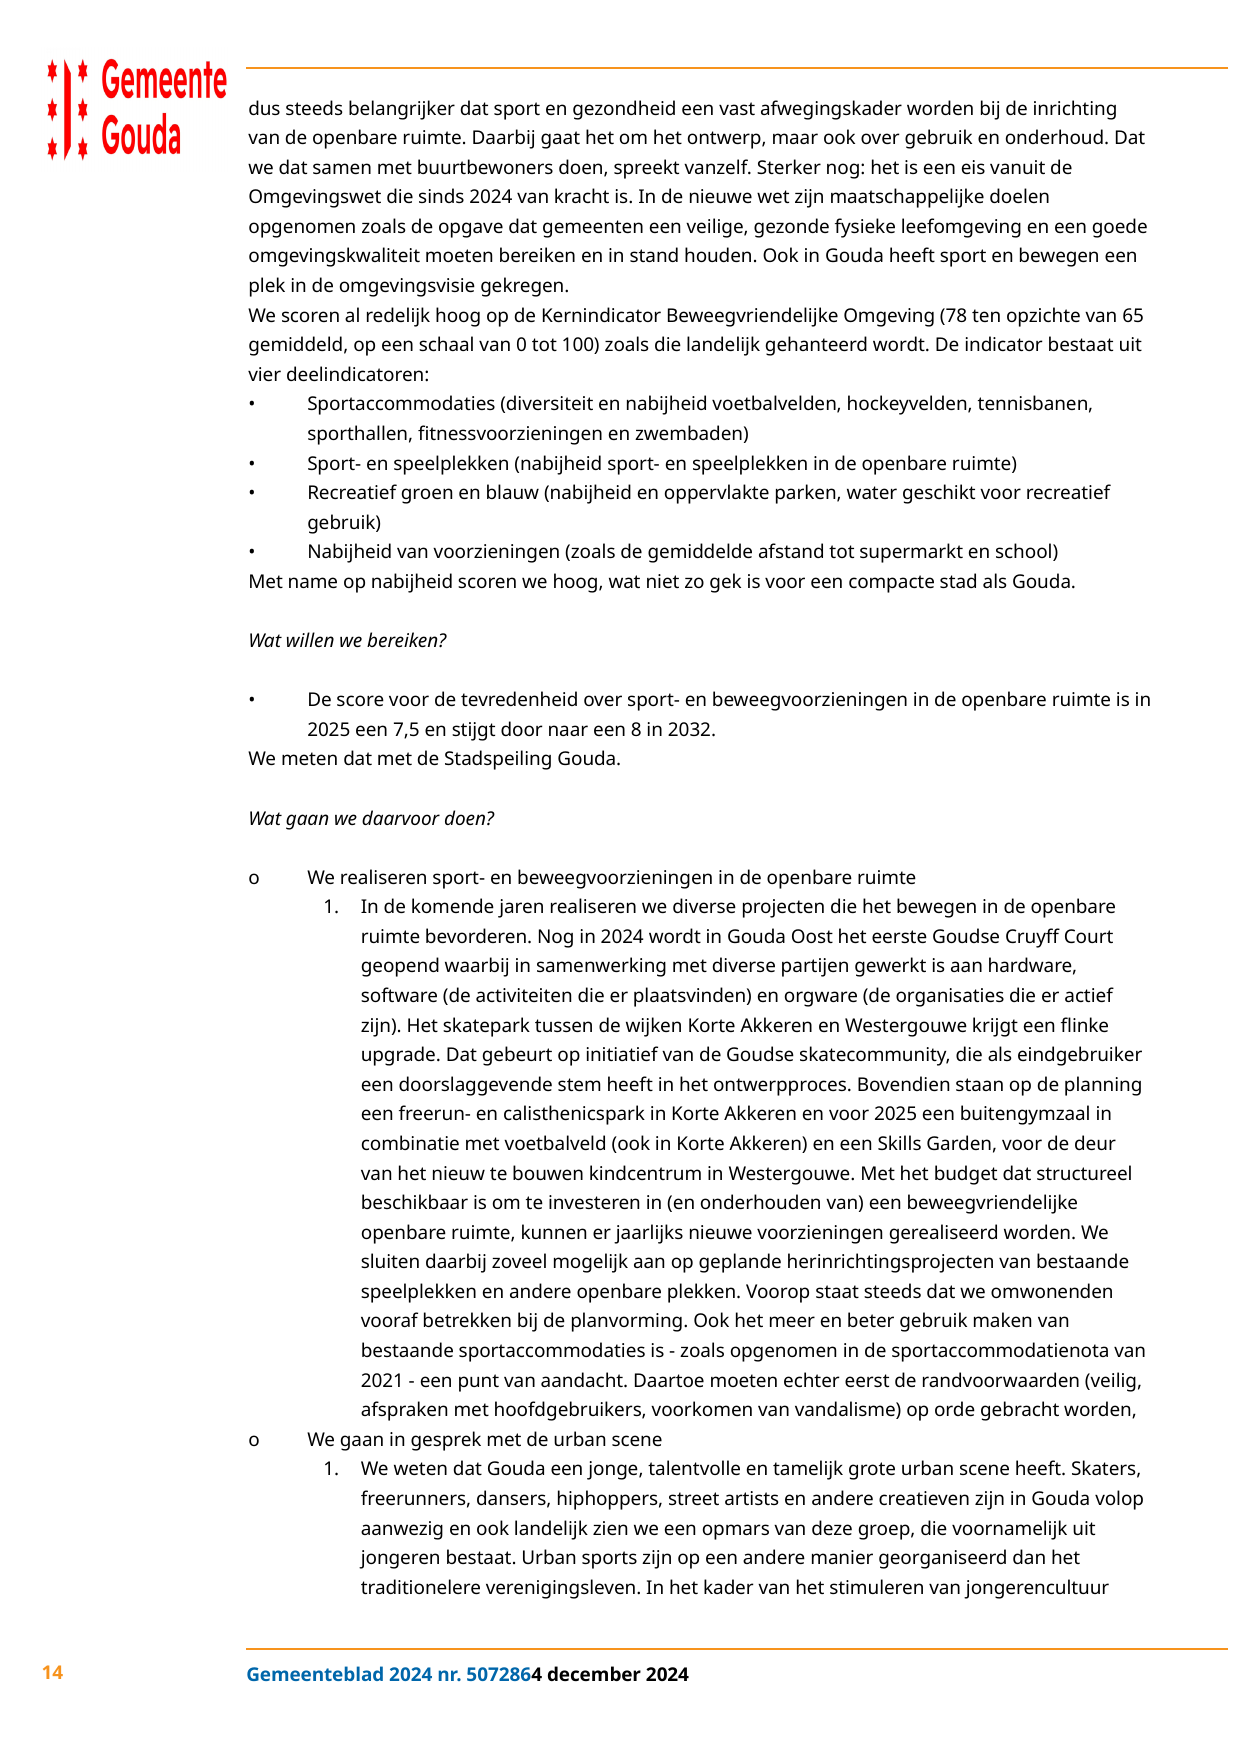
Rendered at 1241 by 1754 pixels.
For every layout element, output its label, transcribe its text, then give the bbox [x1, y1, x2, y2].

list In de komende jaren realiseren we diverse projecten die het bewegen in de openbare ruimte bevorderen. Nog in 2024 wordt in Gouda Oost het eerste Goudse Cruyff Court geopend waarbij in samenwerking met diverse partijen gewerkt is aan hardware, software (de activiteiten die er plaatsvinden) en orgware (de organisaties die er actief zijn). Het skatepark tussen de wijken Korte Akkeren en Westergouwe krijgt een flinke upgrade. Dat gebeurt op initiatief van de Goudse skatecommunity, die als eindgebruiker een doorslaggevende stem heeft in het ontwerpproces. Bovendien staan op de planning een freerun- en calisthenicspark in Korte Akkeren en voor 2025 een buitengymzaal in combinatie met voetbalveld (ook in Korte Akkeren) en een Skills Garden, voor de deur van het nieuw te bouwen kindcentrum in Westergouwe. Met het budget dat structureel beschikbaar is om te investeren in (en onderhouden van) een beweegvriendelijke openbare ruimte, kunnen er jaarlijks nieuwe voorzieningen gerealiseerd worden. We sluiten daarbij zoveel mogelijk aan op geplande herinrichtingsprojecten van bestaande speelplekken en andere openbare plekken. Voorop staat steeds dat we omwonenden vooraf betrekken bij de planvorming. Ook het meer en beter gebruik maken van bestaande sportaccommodaties is - zoals opgenomen in de sportaccommodatienota van 2021 - een punt van aandacht. Daartoe moeten echter eerst de randvoorwaarden (veilig, afspraken met hoofdgebruikers, voorkomen van vandalisme) op orde gebracht worden, [323, 893, 1152, 1422]
list Recreatief groen en blauw (nabijheid en oppervlakte parken, water geschikt voor recreatief gebruik) [248, 479, 1152, 535]
text Met name op nabijheid scoren we hoog, wat niet zo gek is voor een compacte stad als Gouda. [248, 568, 1152, 594]
text Wat willen we bereiken? [248, 627, 1152, 653]
list Sportaccommodaties (diversiteit en nabijheid voetbalvelden, hockeyvelden, tennisbanen, sporthallen, fitnessvoorzieningen en zwembaden) [248, 391, 1152, 446]
picture [41, 47, 231, 172]
text dus steeds belangrijker dat sport en gezondheid een vast afwegingskader worden bij de inrichting van de openbare ruimte. Daarbij gaat het om het ontwerp, maar ook over gebruik en onderhoud. Dat we dat samen met buurtbewoners doen, spreekt vanzelf. Sterker nog: het is een eis vanuit de Omgevingswet die sinds 2024 van kracht is. In de nieuwe wet zijn maatschappelijke doelen opgenomen zoals de opgave dat gemeenten een veilige, gezonde fysieke leefomgeving en een goede omgevingskwaliteit moeten bereiken en in stand houden. Ook in Gouda heeft sport en bewegen een plek in de omgevingsvisie gekregen. [248, 95, 1152, 298]
text We meten dat met de Stadspeiling Gouda. [248, 746, 1152, 771]
text We scoren al redelijk hoog op de Kernindicator Beweegvriendelijke Omgeving (78 ten opzichte van 65 gemiddeld, op een schaal van 0 tot 100) zoals die landelijk gehanteerd wordt. De indicator bestaat uit vier deelindicatoren: [248, 302, 1152, 387]
list We realiseren sport- en beweegvoorzieningen in de openbare ruimte [248, 864, 1152, 890]
list Sport- en speelplekken (nabijheid sport- en speelplekken in de openbare ruimte) [248, 450, 1152, 476]
list We gaan in gesprek met de urban scene [248, 1426, 1152, 1452]
text Wat gaan we daarvoor doen? [248, 805, 1152, 831]
list We weten dat Gouda een jonge, talentvolle en tamelijk grote urban scene heeft. Skaters, freerunners, dansers, hiphoppers, street artists en andere creatieven zijn in Gouda volop aanwezig en ook landelijk zien we een opmars van deze groep, die voornamelijk uit jongeren bestaat. Urban sports zijn op een andere manier georganiseerd dan het traditionelere verenigingsleven. In het kader van het stimuleren van jongerencultuur [323, 1456, 1152, 1600]
list Nabijheid van voorzieningen (zoals de gemiddelde afstand tot supermarkt en school) [248, 538, 1152, 564]
list De score voor de tevredenheid over sport- en beweegvoorzieningen in de openbare ruimte is in 2025 een 7,5 en stijgt door naar een 8 in 2032. [248, 686, 1152, 742]
